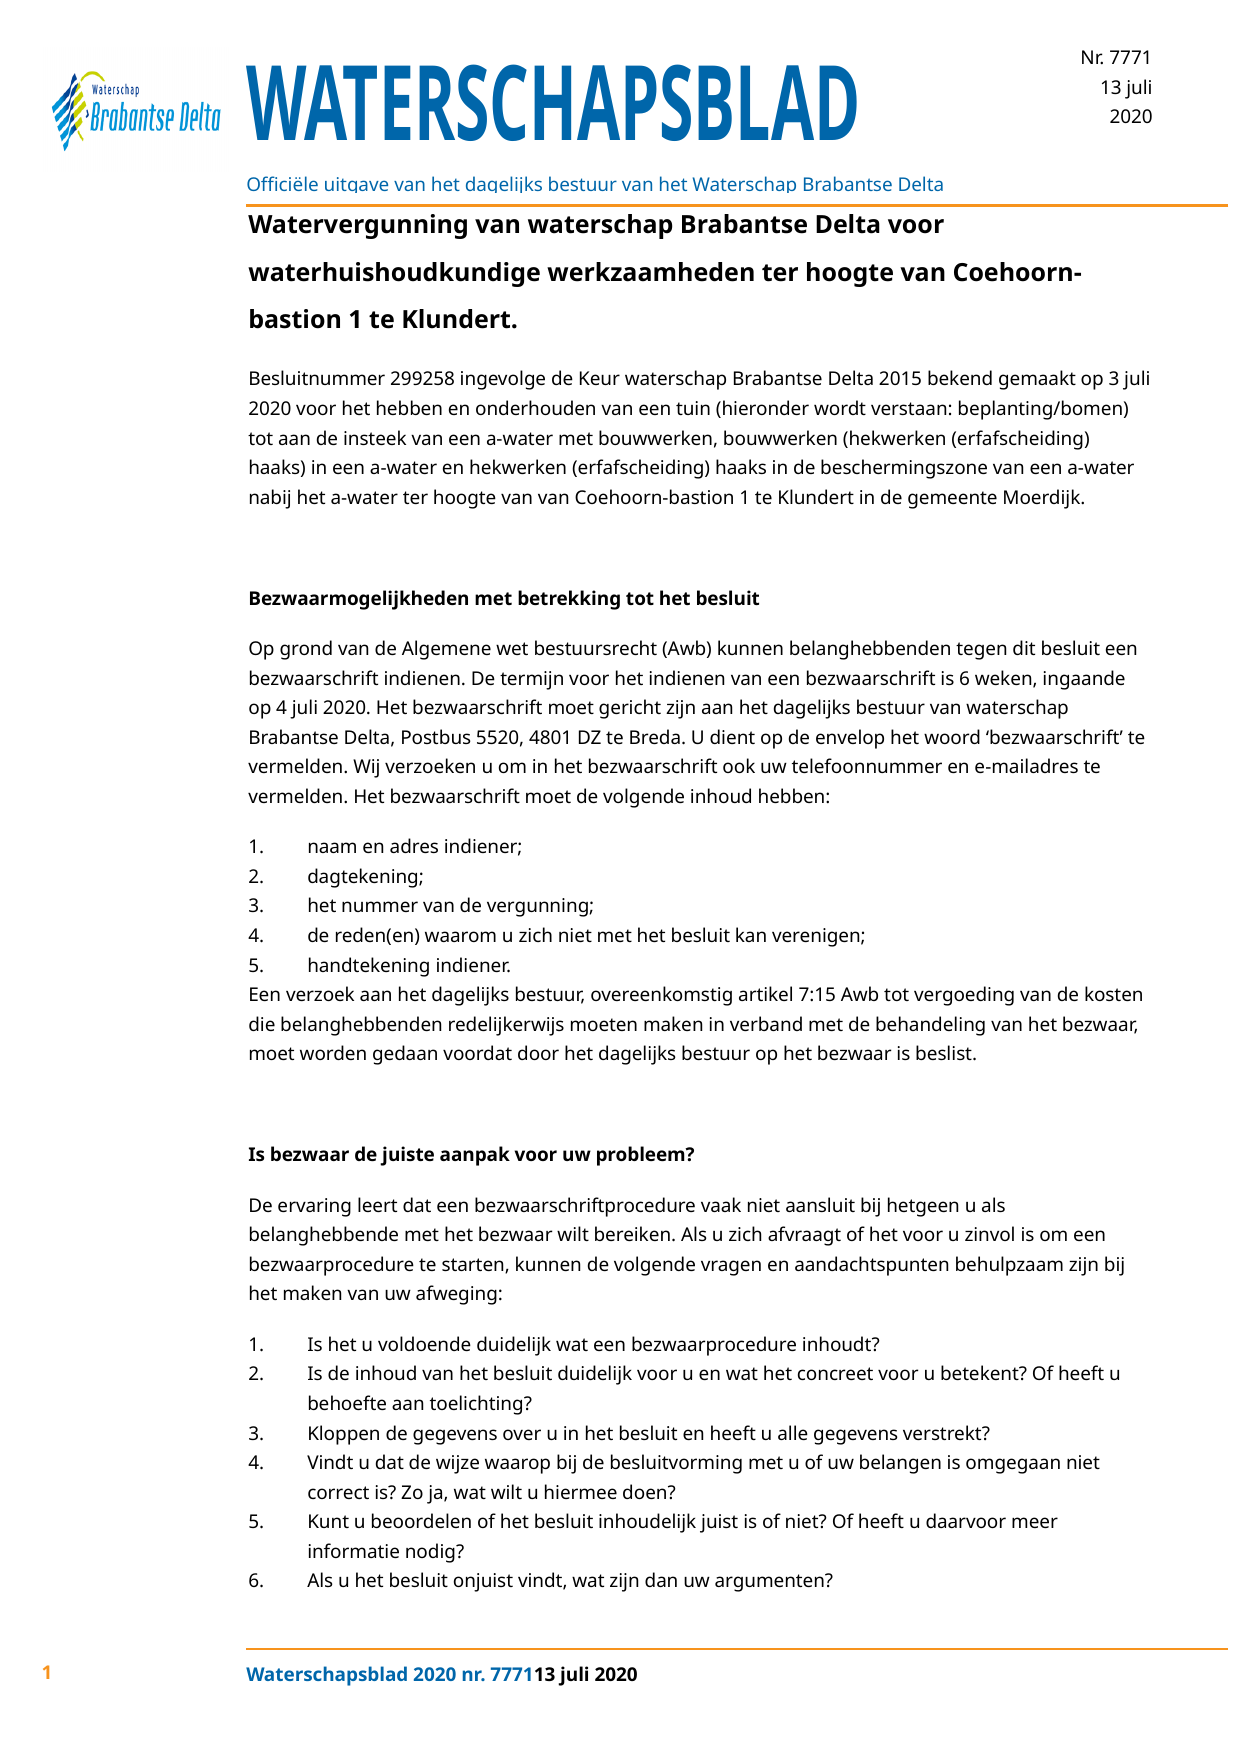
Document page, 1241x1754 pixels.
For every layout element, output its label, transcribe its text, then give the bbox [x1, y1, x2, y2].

list handtekening indiener. [248, 952, 1152, 977]
text Bezwaarmogelijkheden met betrekking tot het besluit [248, 585, 1152, 610]
text Een verzoek aan het dagelijks bestuur, overeenkomstig artikel 7:15 Awb tot vergoeding van de kosten die belanghebbenden redelijkerwijs moeten maken in verband met de behandeling van het bezwaar, moet worden gedaan voordat door het dagelijks bestuur op het bezwaar is beslist. [248, 981, 1152, 1066]
list Als u het besluit onjuist vindt, wat zijn dan uw argumenten? [248, 1568, 1152, 1593]
list Is het u voldoende duidelijk wat een bezwaarprocedure inhoudt? [248, 1331, 1152, 1357]
text Watervergunning van waterschap Brabantse Delta voor waterhuishoudkundige werkzaamheden ter hoogte van Coehoorn-bastion 1 te Klundert. [248, 207, 1152, 336]
list de reden(en) waarom u zich niet met het besluit kan verenigen; [248, 922, 1152, 948]
text Besluitnummer 299258 ingevolge de Keur waterschap Brabantse Delta 2015 bekend gemaakt op 3 juli 2020 voor het hebben en onderhouden van een tuin (hieronder wordt verstaan: beplanting/bomen) tot aan de insteek van een a-water met bouwwerken, bouwwerken (hekwerken (erfafscheiding) haaks) in een a-water en hekwerken (erfafscheiding) haaks in de beschermingszone van een a-water nabij het a-water ter hoogte van van Coehoorn-bastion 1 te Klundert in de gemeente Moerdijk. [248, 366, 1152, 509]
list het nummer van de vergunning; [248, 893, 1152, 918]
list dagtekening; [248, 863, 1152, 889]
text Op grond van de Algemene wet bestuursrecht (Awb) kunnen belanghebbenden tegen dit besluit een bezwaarschrift indienen. De termijn voor het indienen van een bezwaarschrift is 6 weken, ingaande op 4 juli 2020. Het bezwaarschrift moet gericht zijn aan het dagelijks bestuur van waterschap Brabantse Delta, Postbus 5520, 4801 DZ te Breda. U dient op de envelop het woord ‘bezwaarschrift’ te vermelden. Wij verzoeken u om in het bezwaarschrift ook uw telefoonnummer en e‑mailadres te vermelden. Het bezwaarschrift moet de volgende inhoud hebben: [248, 635, 1152, 809]
list naam en adres indiener; [248, 833, 1152, 859]
list Vindt u dat de wijze waarop bij de besluitvorming met u of uw belangen is omgegaan niet correct is? Zo ja, wat wilt u hiermee doen? [248, 1449, 1152, 1504]
list Is de inhoud van het besluit duidelijk voor u en wat het concreet voor u betekent? Of heeft u behoefte aan toelichting? [248, 1361, 1152, 1416]
text Is bezwaar de juiste aanpak voor uw probleem? [248, 1141, 1152, 1167]
list Kunt u beoordelen of het besluit inhoudelijk juist is of niet? Of heeft u daarvoor meer informatie nodig? [248, 1508, 1152, 1564]
list Kloppen de gegevens over u in het besluit en heeft u alle gegevens verstrekt? [248, 1420, 1152, 1445]
picture [41, 47, 231, 172]
text De ervaring leert dat een bezwaarschriftprocedure vaak niet aansluit bij hetgeen u als belanghebbende met het bezwaar wilt bereiken. Als u zich afvraagt of het voor u zinvol is om een bezwaarprocedure te starten, kunnen de volgende vragen en aandachtspunten behulpzaam zijn bij het maken van uw afweging: [248, 1192, 1152, 1306]
